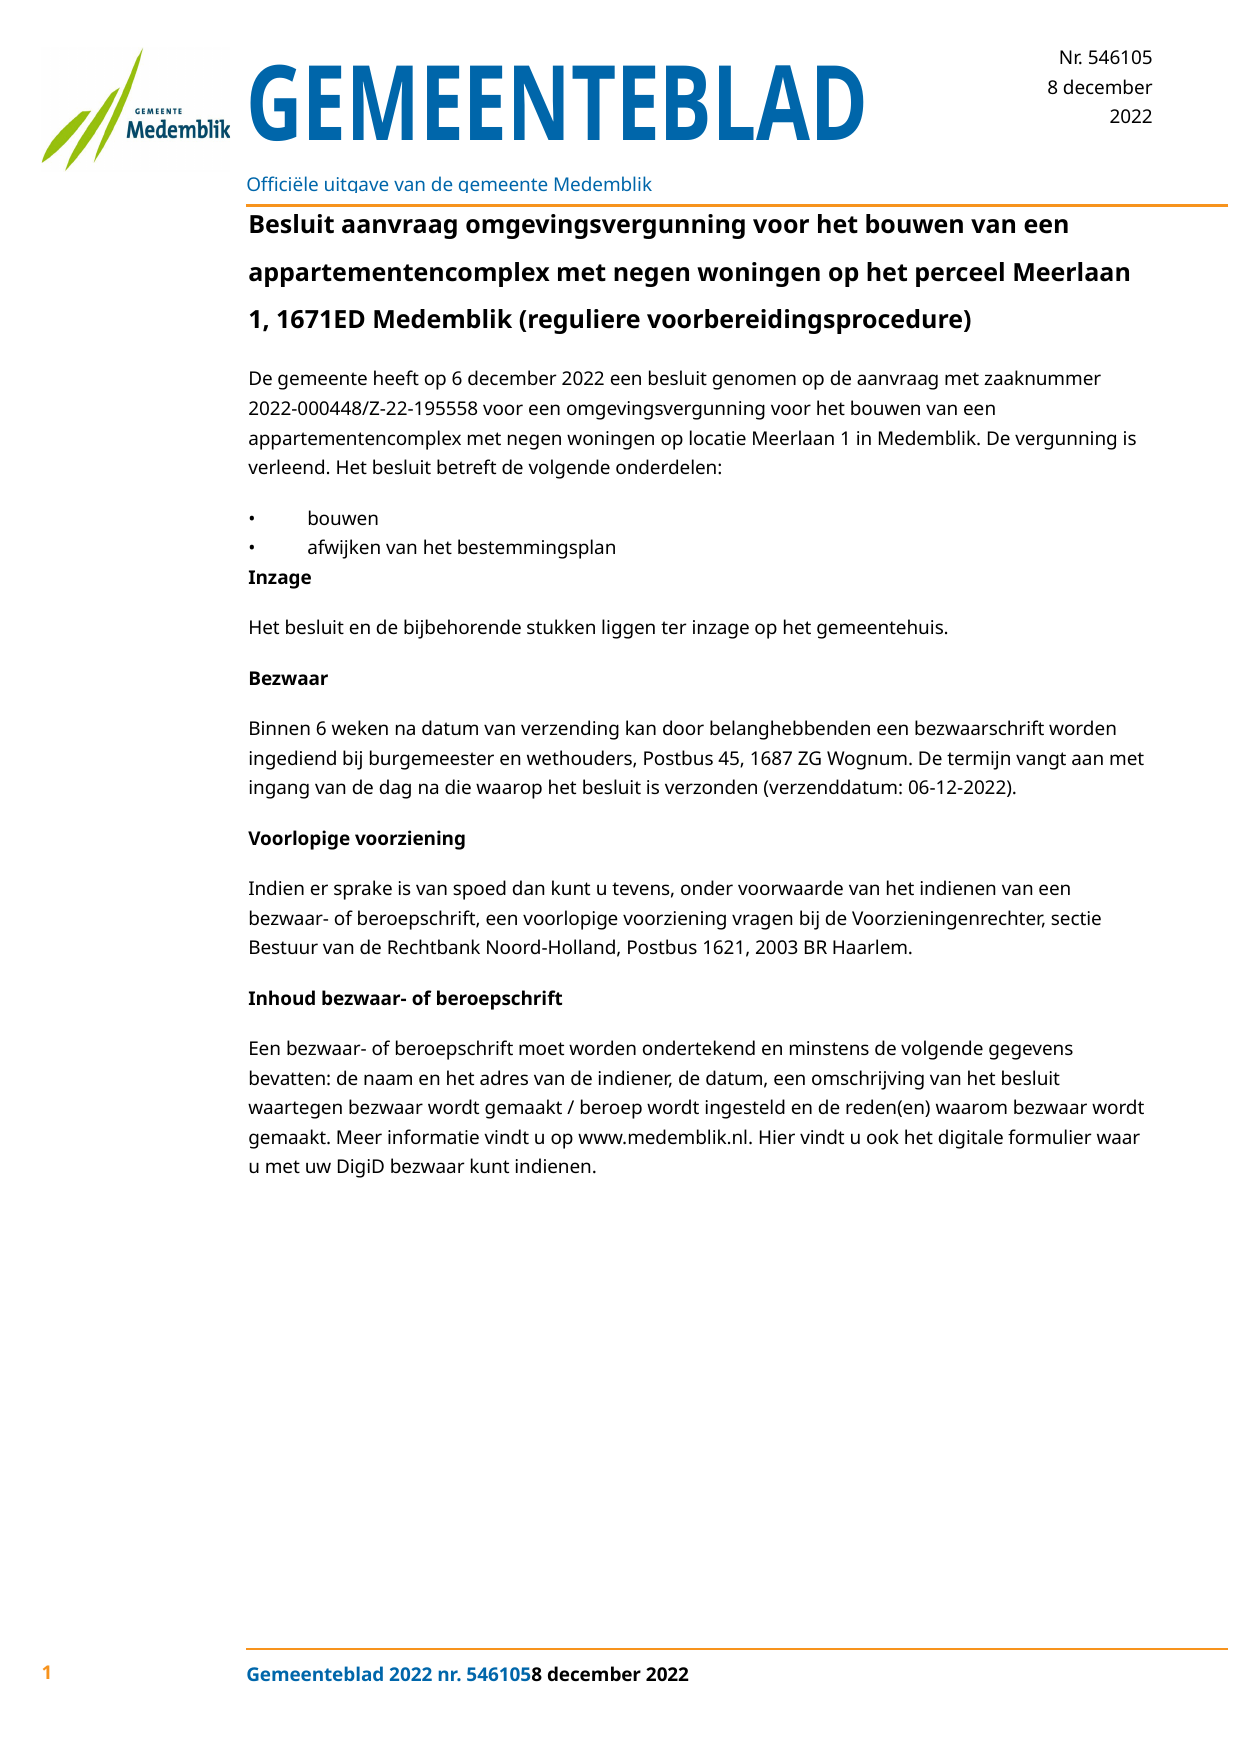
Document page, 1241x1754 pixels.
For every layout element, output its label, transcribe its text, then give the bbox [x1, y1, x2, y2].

text Inhoud bezwaar- of beroepschrift [248, 985, 1152, 1010]
picture [41, 47, 231, 172]
text Bezwaar [248, 665, 1152, 690]
text Besluit aanvraag omgevingsvergunning voor het bouwen van een appartementencomplex met negen woningen op het perceel Meerlaan 1, 1671ED Medemblik (reguliere voorbereidingsprocedure) [248, 207, 1152, 336]
list bouwen [248, 505, 1152, 530]
text Een bezwaar- of beroepschrift moet worden ondertekend en minstens de volgende gegevens bevatten: de naam en het adres van de indiener, de datum, een omschrijving van het besluit waartegen bezwaar wordt gemaakt / beroep wordt ingesteld en de reden(en) waarom bezwaar wordt gemaakt. Meer informatie vindt u op www.medemblik.nl. Hier vindt u ook het digitale formulier waar u met uw DigiD bezwaar kunt indienen. [248, 1035, 1152, 1179]
text Voorlopige voorziening [248, 825, 1152, 850]
text Het besluit en de bijbehorende stukken liggen ter inzage op het gemeentehuis. [248, 614, 1152, 640]
text Binnen 6 weken na datum van verzending kan door belanghebbenden een bezwaarschrift worden ingediend bij burgemeester en wethouders, Postbus 45, 1687 ZG Wognum. De termijn vangt aan met ingang van de dag na die waarop het besluit is verzonden (verzenddatum: 06-12-2022). [248, 715, 1152, 800]
text Indien er sprake is van spoed dan kunt u tevens, onder voorwaarde van het indienen van een bezwaar- of beroepschrift, een voorlopige voorziening vragen bij de Voorzieningenrechter, sectie Bestuur van de Rechtbank Noord-Holland, Postbus 1621, 2003 BR Haarlem. [248, 875, 1152, 960]
text Inzage [248, 564, 1152, 589]
list afwijken van het bestemmingsplan [248, 534, 1152, 560]
text De gemeente heeft op 6 december 2022 een besluit genomen op de aanvraag met zaaknummer 2022-000448/Z-22-195558 voor een omgevingsvergunning voor het bouwen van een appartementencomplex met negen woningen op locatie Meerlaan 1 in Medemblik. De vergunning is verleend. Het besluit betreft de volgende onderdelen: [248, 366, 1152, 480]
